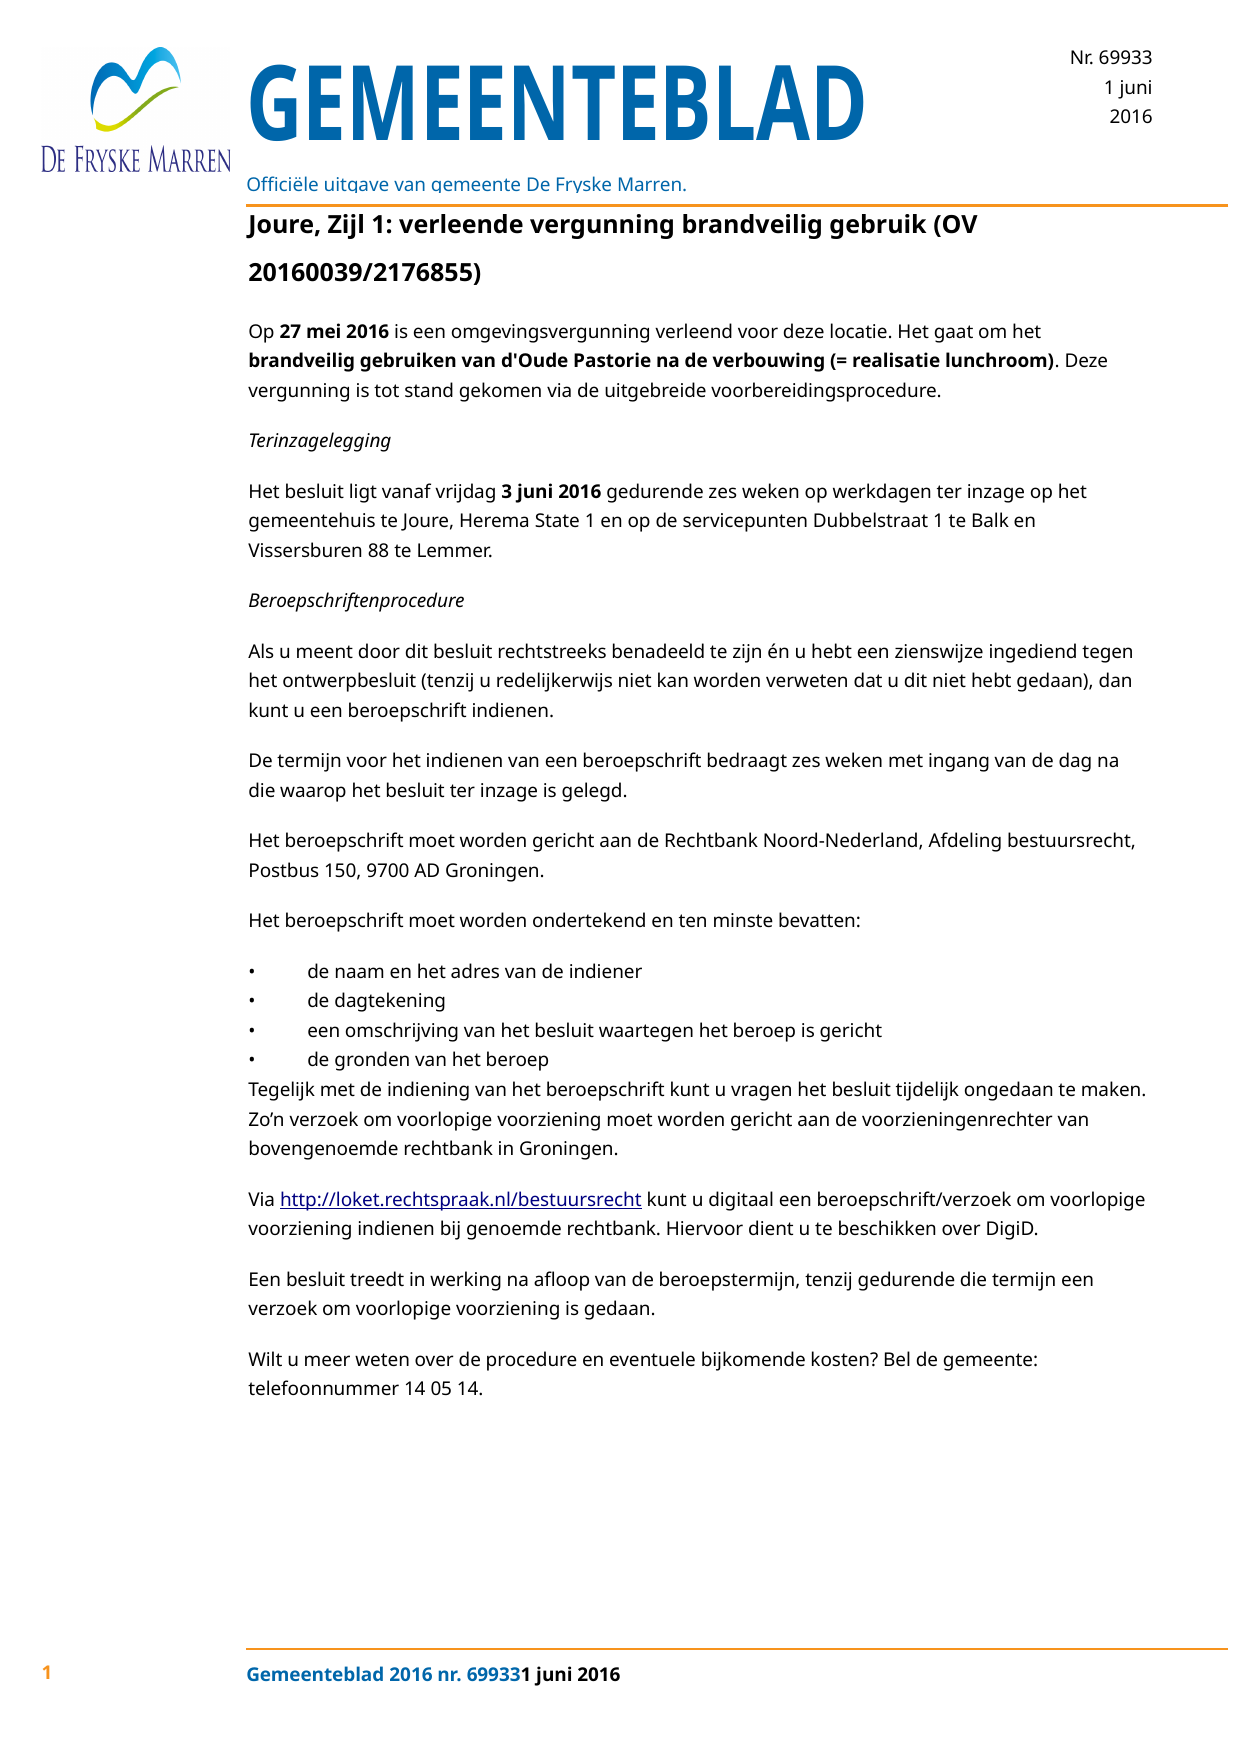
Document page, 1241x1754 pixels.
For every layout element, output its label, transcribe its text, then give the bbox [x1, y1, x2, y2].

text Terinzagelegging [248, 427, 1152, 453]
text Als u meent door dit besluit rechtstreeks benadeeld te zijn én u hebt een zienswijze ingediend tegen het ontwerpbesluit (tenzij u redelijkerwijs niet kan worden verweten dat u dit niet hebt gedaan), dan kunt u een beroepschrift indienen. [248, 638, 1152, 723]
text Wilt u meer weten over de procedure en eventuele bijkomende kosten? Bel de gemeente: telefoonnummer 14 05 14. [248, 1346, 1152, 1401]
text Via http://loket.rechtspraak.nl/bestuursrecht kunt u digitaal een beroepschrift/verzoek om voorlopige voorziening indienen bij genoemde rechtbank. Hiervoor dient u te beschikken over DigiD. [248, 1186, 1152, 1241]
list de naam en het adres van de indiener [248, 958, 1152, 984]
list de dagtekening [248, 987, 1152, 1013]
text De termijn voor het indienen van een beroepschrift bedraagt zes weken met ingang van de dag na die waarop het besluit ter inzage is gelegd. [248, 747, 1152, 803]
text Op 27 mei 2016 is een omgevingsvergunning verleend voor deze locatie. Het gaat om het brandveilig gebruiken van d'Oude Pastorie na de verbouwing (= realisatie lunchroom). Deze vergunning is tot stand gekomen via de uitgebreide voorbereidingsprocedure. [248, 318, 1152, 403]
text Joure, Zijl 1: verleende vergunning brandveilig gebruik (OV 20160039/2176855) [248, 207, 1152, 288]
list de gronden van het beroep [248, 1047, 1152, 1072]
text Het beroepschrift moet worden ondertekend en ten minste bevatten: [248, 907, 1152, 933]
text Het beroepschrift moet worden gericht aan de Rechtbank Noord-Nederland, Afdeling bestuursrecht, Postbus 150, 9700 AD Groningen. [248, 827, 1152, 883]
list een omschrijving van het besluit waartegen het beroep is gericht [248, 1017, 1152, 1043]
picture [41, 47, 231, 172]
text Beroepschriftenprocedure [248, 587, 1152, 613]
text Tegelijk met de indiening van het beroepschrift kunt u vragen het besluit tijdelijk ongedaan te maken. Zo’n verzoek om voorlopige voorziening moet worden gericht aan de voorzieningenrechter van bovengenoemde rechtbank in Groningen. [248, 1076, 1152, 1161]
text Een besluit treedt in werking na afloop van de beroepstermijn, tenzij gedurende die termijn een verzoek om voorlopige voorziening is gedaan. [248, 1266, 1152, 1321]
text Het besluit ligt vanaf vrijdag 3 juni 2016 gedurende zes weken op werkdagen ter inzage op het gemeentehuis te Joure, Herema State 1 en op de servicepunten Dubbelstraat 1 te Balk en Vissersburen 88 te Lemmer. [248, 478, 1152, 563]
